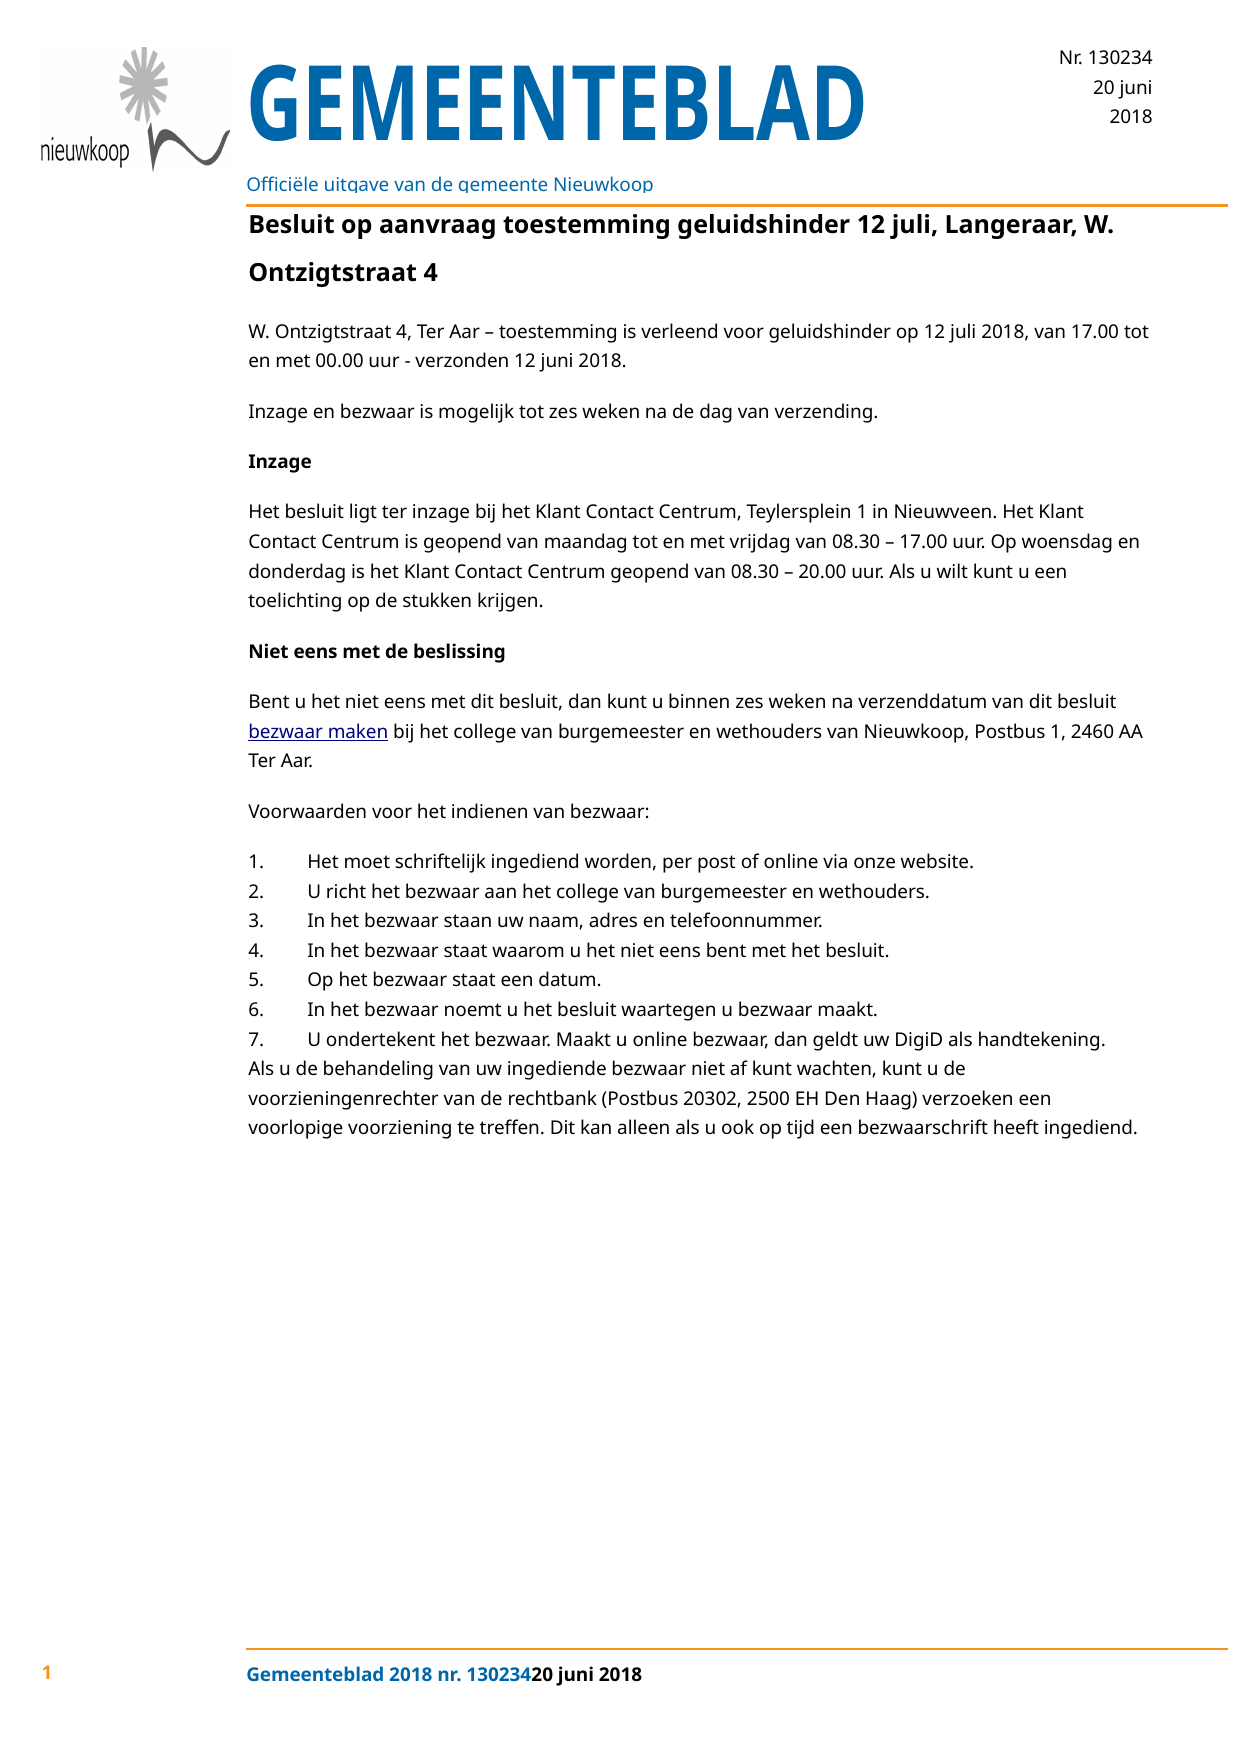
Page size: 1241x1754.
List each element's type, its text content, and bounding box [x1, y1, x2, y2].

list U ondertekent het bezwaar. Maakt u online bezwaar, dan geldt uw DigiD als handtekening. [248, 1026, 1152, 1052]
list U richt het bezwaar aan het college van burgemeester en wethouders. [248, 878, 1152, 904]
text Het besluit ligt ter inzage bij het Klant Contact Centrum, Teylersplein 1 in Nieuwveen. Het Klant Contact Centrum is geopend van maandag tot en met vrijdag van 08.30 – 17.00 uur. Op woensdag en donderdag is het Klant Contact Centrum geopend van 08.30 – 20.00 uur. Als u wilt kunt u een toelichting op de stukken krijgen. [248, 499, 1152, 613]
text Besluit op aanvraag toestemming geluidshinder 12 juli, Langeraar, W. Ontzigtstraat 4 [248, 207, 1152, 288]
list Op het bezwaar staat een datum. [248, 967, 1152, 992]
list Het moet schriftelijk ingediend worden, per post of online via onze website. [248, 848, 1152, 874]
text Niet eens met de beslissing [248, 638, 1152, 664]
text W. Ontzigtstraat 4, Ter Aar – toestemming is verleend voor geluidshinder op 12 juli 2018, van 17.00 tot en met 00.00 uur - verzonden 12 juni 2018. [248, 318, 1152, 373]
text Bent u het niet eens met dit besluit, dan kunt u binnen zes weken na verzenddatum van dit besluit bezwaar maken bij het college van burgemeester en wethouders van Nieuwkoop, Postbus 1, 2460 AA Ter Aar. [248, 688, 1152, 773]
list In het bezwaar staat waarom u het niet eens bent met het besluit. [248, 937, 1152, 963]
text Voorwaarden voor het indienen van bezwaar: [248, 798, 1152, 824]
text Als u de behandeling van uw ingediende bezwaar niet af kunt wachten, kunt u de voorzieningenrechter van de rechtbank (Postbus 20302, 2500 EH Den Haag) verzoeken een voorlopige voorziening te treffen. Dit kan alleen als u ook op tijd een bezwaarschrift heeft ingediend. [248, 1055, 1152, 1140]
text Inzage en bezwaar is mogelijk tot zes weken na de dag van verzending. [248, 398, 1152, 424]
list In het bezwaar staan uw naam, adres en telefoonnummer. [248, 907, 1152, 933]
text Inzage [248, 448, 1152, 474]
picture [41, 47, 231, 172]
list In het bezwaar noemt u het besluit waartegen u bezwaar maakt. [248, 996, 1152, 1022]
